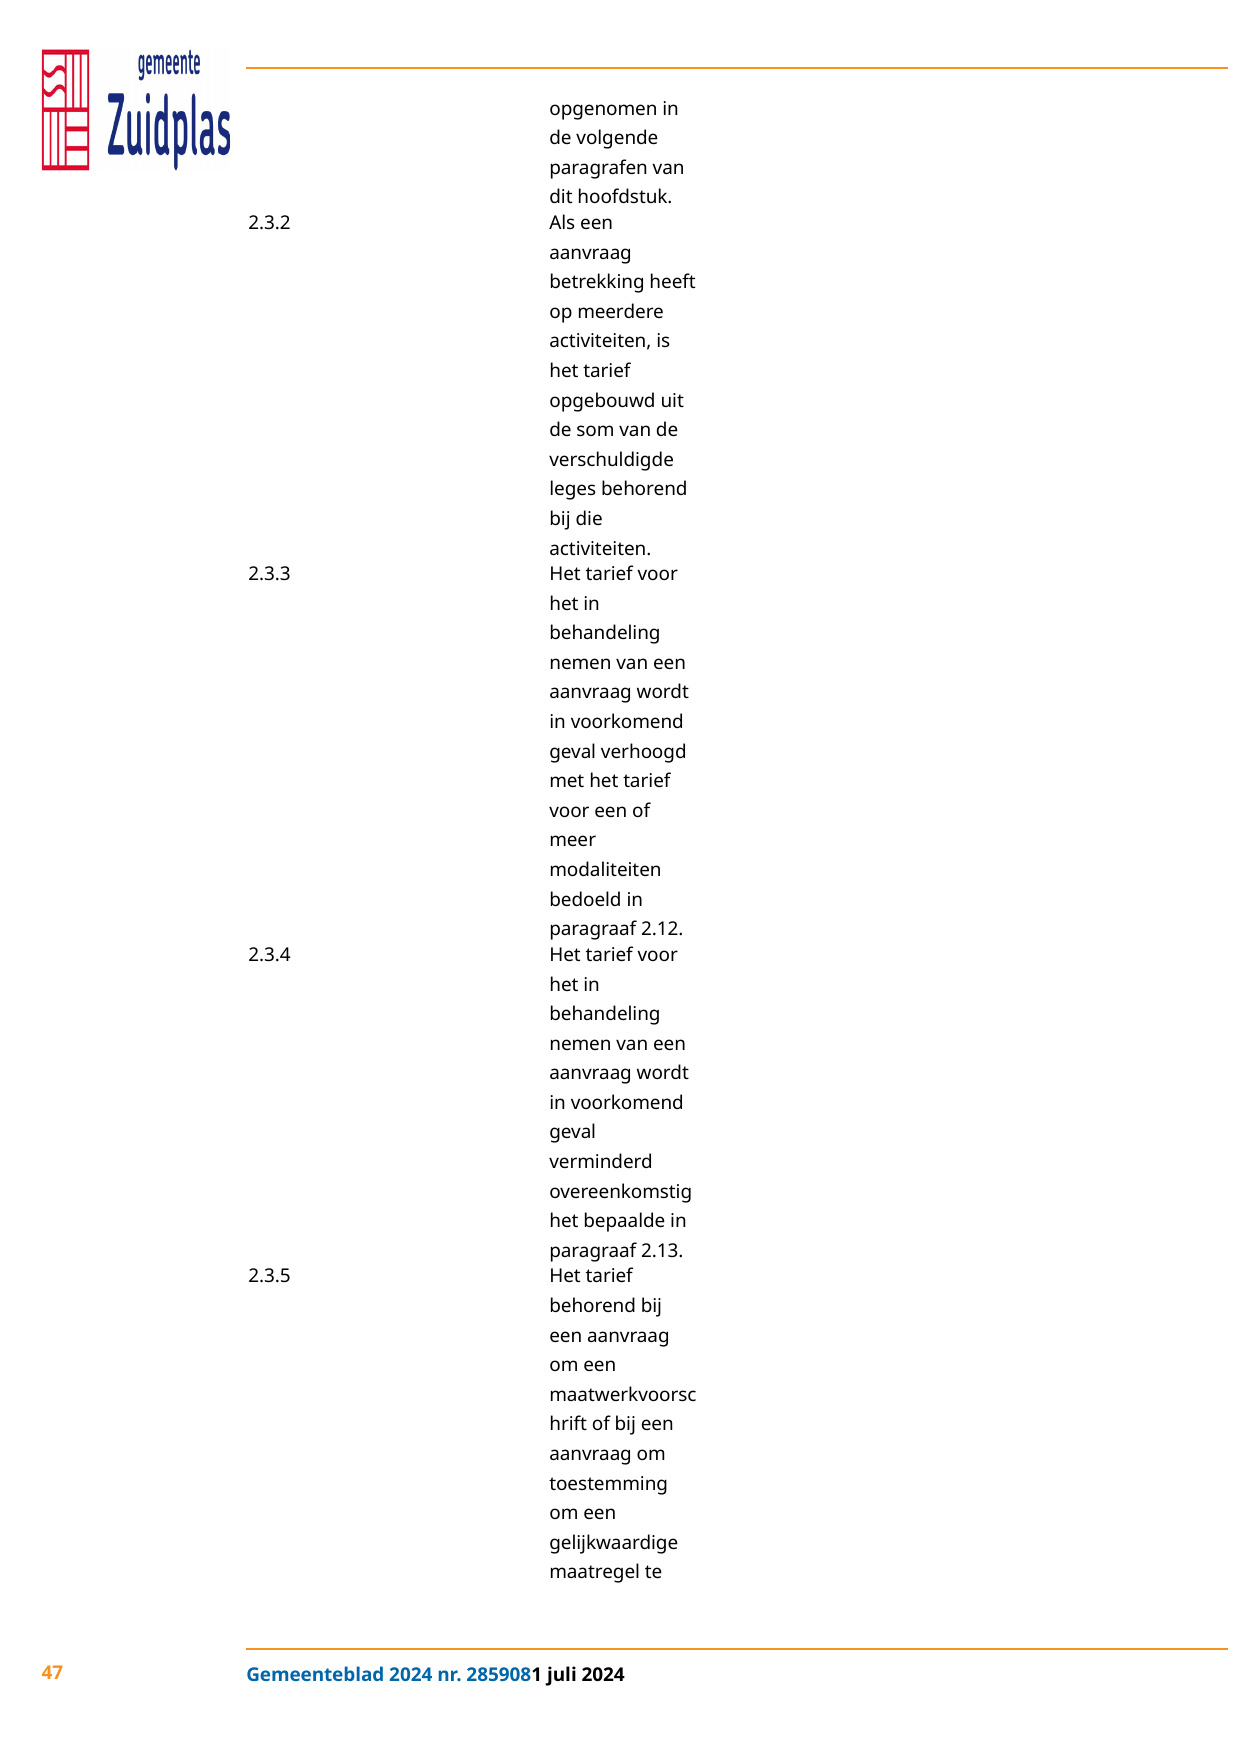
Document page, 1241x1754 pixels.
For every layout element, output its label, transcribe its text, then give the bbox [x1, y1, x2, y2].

table_cell [248, 95, 398, 209]
table_cell 2.3.2 [248, 209, 398, 560]
table_cell [399, 209, 549, 560]
table_cell [399, 941, 549, 1263]
table_cell [1001, 209, 1152, 560]
table_cell [1001, 95, 1152, 209]
table_cell [700, 560, 850, 941]
table_cell 2.3.4 [248, 941, 398, 1263]
table_cell [850, 95, 1001, 209]
table_cell [399, 1263, 549, 1584]
table_cell Het tarief voor het in behandeling nemen van een aanvraag wordt in voorkomend geval verhoogd met het tarief voor een of meer modaliteiten bedoeld in paragraaf 2.12. [549, 560, 700, 941]
table_cell [399, 560, 549, 941]
table_cell [1001, 560, 1152, 941]
table_cell [850, 560, 1001, 941]
table_cell [1001, 1263, 1152, 1584]
table_cell [700, 1263, 850, 1584]
picture [41, 47, 231, 172]
table_cell [399, 95, 549, 209]
table_cell [1001, 941, 1152, 1263]
table_cell Het tarief voor het in behandeling nemen van een aanvraag wordt in voorkomend geval verminderd overeenkomstig het bepaalde in paragraaf 2.13. [549, 941, 700, 1263]
table_cell opgenomen in de volgende paragrafen van dit hoofdstuk. [549, 95, 700, 209]
table_cell [700, 95, 850, 209]
table_cell [700, 209, 850, 560]
table_cell 2.3.3 [248, 560, 398, 941]
table_cell [700, 941, 850, 1263]
table_cell [850, 1263, 1001, 1584]
table_cell 2.3.5 [248, 1263, 398, 1584]
table_cell [850, 941, 1001, 1263]
table_cell Het tarief behorend bij een aanvraag om een maatwerkvoorschrift of bij een aanvraag om toestemming om een gelijkwaardige maatregel te [549, 1263, 700, 1584]
table_cell [850, 209, 1001, 560]
table_cell Als een aanvraag betrekking heeft op meerdere activiteiten, is het tarief opgebouwd uit de som van de verschuldigde leges behorend bij die activiteiten. [549, 209, 700, 560]
